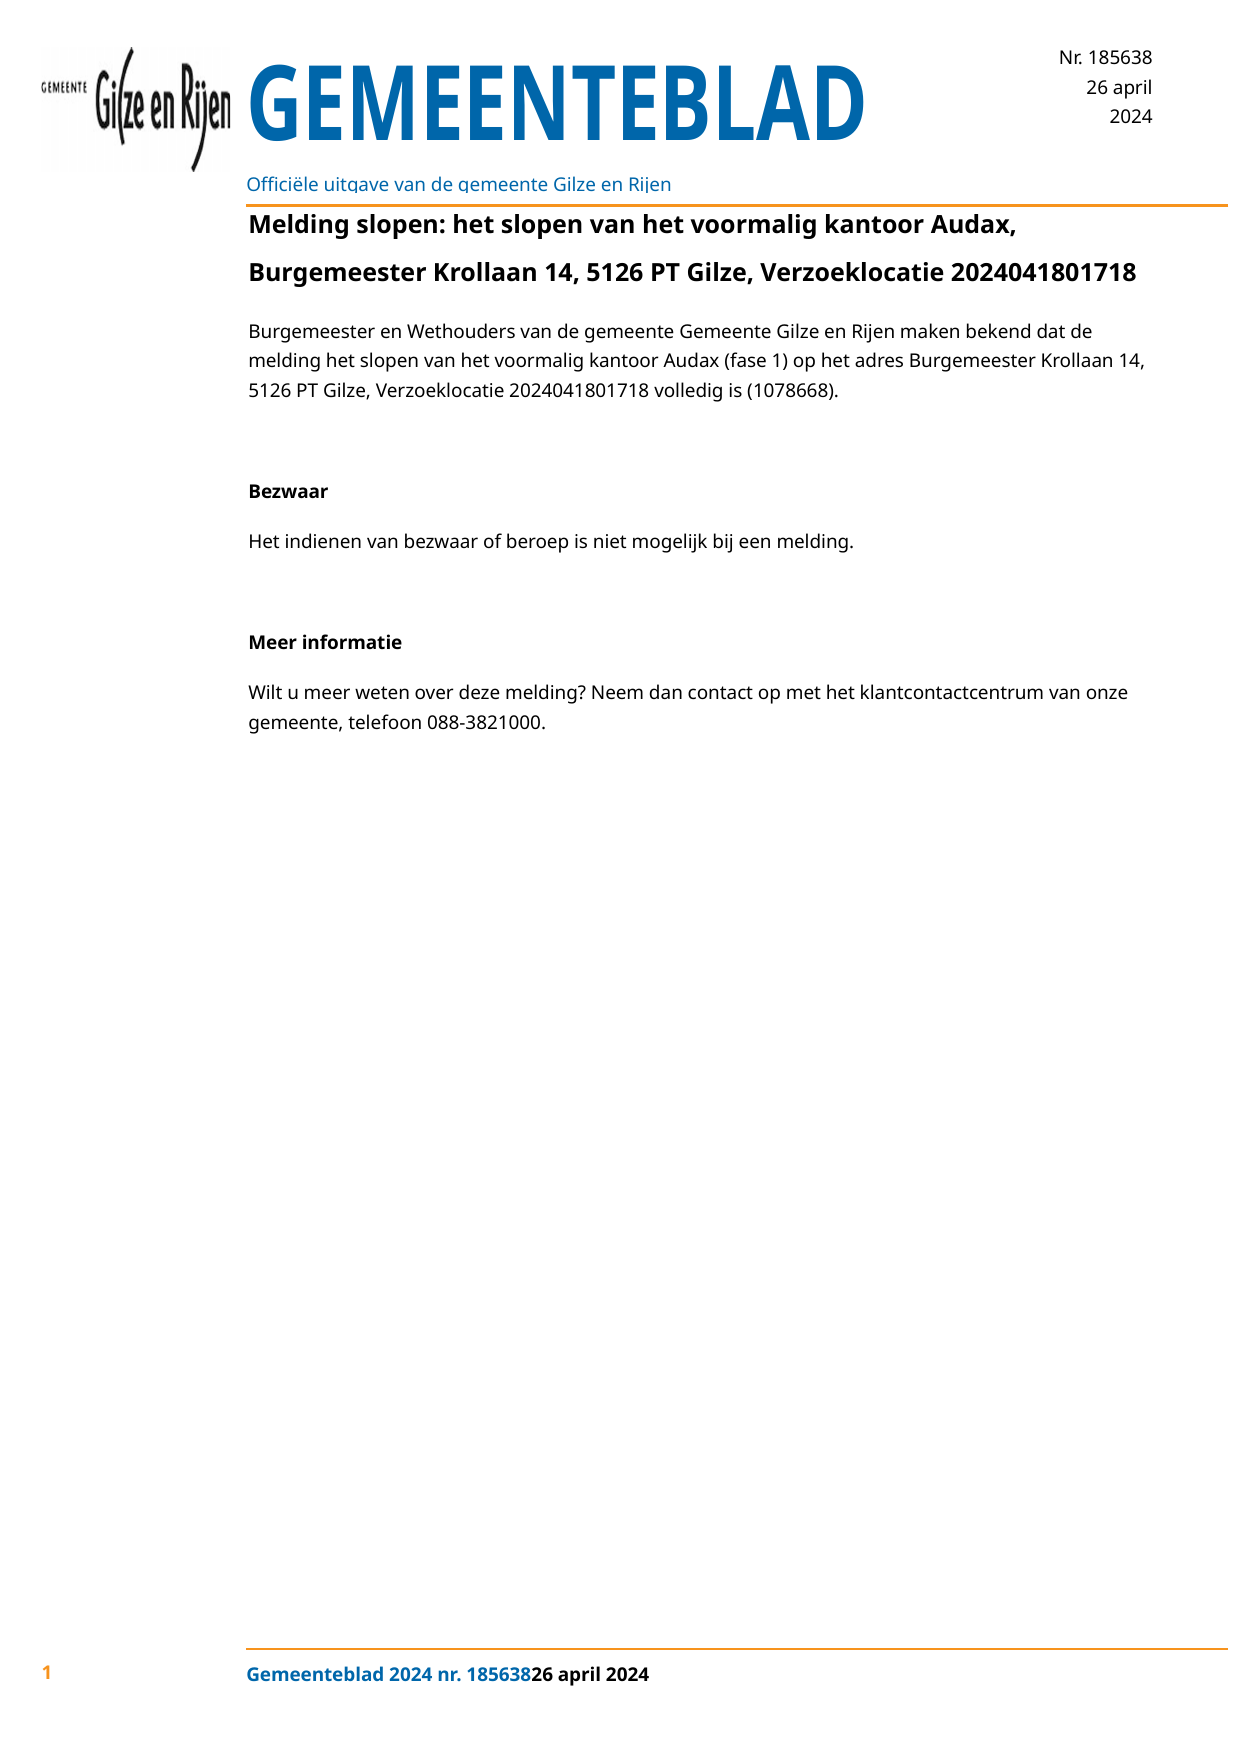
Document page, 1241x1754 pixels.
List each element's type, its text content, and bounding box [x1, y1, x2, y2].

text Burgemeester en Wethouders van de gemeente Gemeente Gilze en Rijen maken bekend dat de melding het slopen van het voormalig kantoor Audax (fase 1) op het adres Burgemeester Krollaan 14, 5126 PT Gilze, Verzoeklocatie 2024041801718 volledig is (1078668). [248, 318, 1152, 403]
text Meer informatie [248, 629, 1152, 655]
text Melding slopen: het slopen van het voormalig kantoor Audax, Burgemeester Krollaan 14, 5126 PT Gilze, Verzoeklocatie 2024041801718 [248, 207, 1152, 288]
text Bezwaar [248, 478, 1152, 504]
text Het indienen van bezwaar of beroep is niet mogelijk bij een melding. [248, 528, 1152, 554]
picture [41, 47, 231, 172]
text Wilt u meer weten over deze melding? Neem dan contact op met het klantcontactcentrum van onze gemeente, telefoon 088-3821000. [248, 679, 1152, 735]
